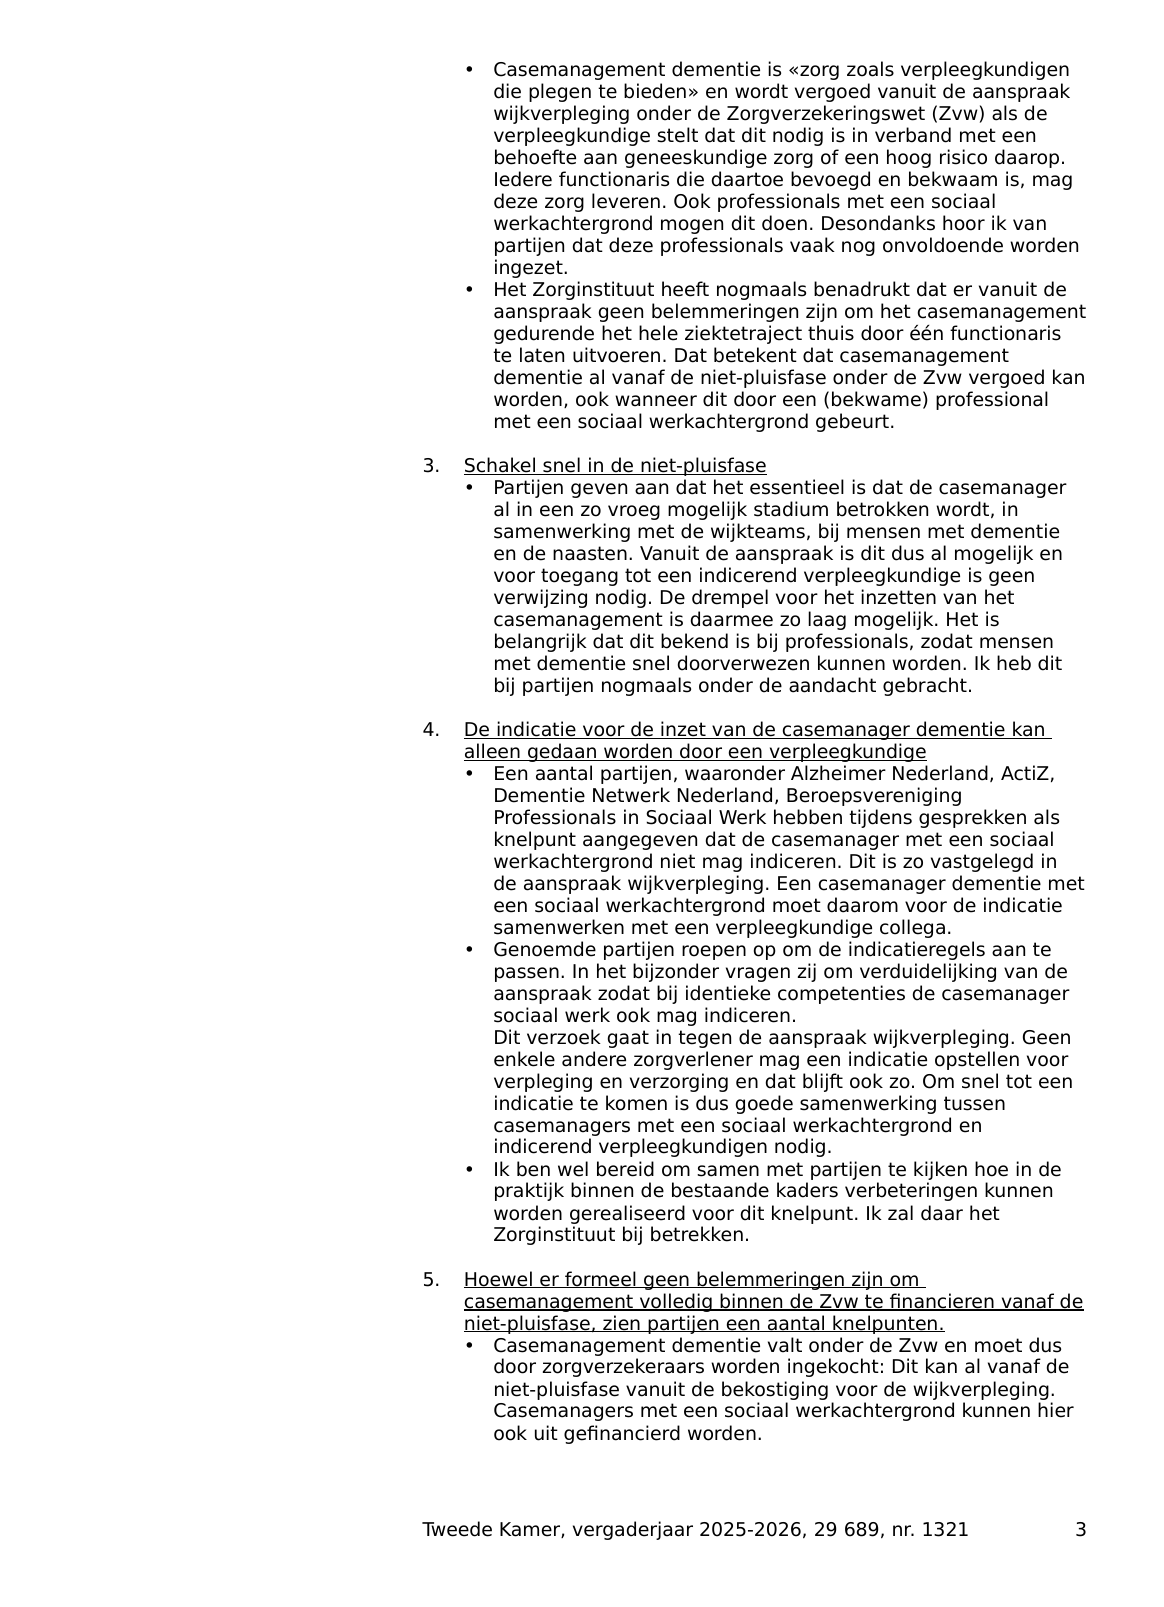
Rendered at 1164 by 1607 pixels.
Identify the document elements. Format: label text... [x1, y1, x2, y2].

text • Genoemde partijen roepen op om de indicatieregels aan te passen. In het bijzonder vragen zij om verduidelijking van de aanspraak zodat bij identieke competenties de casemanager sociaal werk ook mag indiceren. [464, 939, 1087, 1027]
text • Het Zorginstituut heeft nogmaals benadrukt dat er vanuit de aanspraak geen belemmeringen zijn om het casemanagement gedurende het hele ziektetraject thuis door één functionaris te laten uitvoeren. Dat betekent dat casemanagement dementie al vanaf de niet-pluisfase onder de Zvw vergoed kan worden, ook wanneer dit door een (bekwame) professional met een sociaal werkachtergrond gebeurt. [464, 279, 1087, 433]
text • Ik ben wel bereid om samen met partijen te kijken hoe in de praktijk binnen de bestaande kaders verbeteringen kunnen worden gerealiseerd voor dit knelpunt. Ik zal daar het Zorginstituut bij betrekken. [464, 1158, 1087, 1246]
text 4. De indicatie voor de inzet van de casemanager dementie kan alleen gedaan worden door een verpleegkundige [422, 719, 1087, 763]
text 3. Schakel snel in de niet-pluisfase [422, 455, 1087, 477]
text Dit verzoek gaat in tegen de aanspraak wijkverpleging. Geen enkele andere zorgverlener mag een indicatie opstellen voor verpleging en verzorging en dat blijft ook zo. Om snel tot een indicatie te komen is dus goede samenwerking tussen casemanagers met een sociaal werkachtergrond en indicerend verpleegkundigen nodig. [493, 1027, 1087, 1158]
text • Casemanagement dementie is «zorg zoals verpleegkundigen die plegen te bieden» en wordt vergoed vanuit de aanspraak wijkverpleging onder de Zorgverzekeringswet (Zvw) als de verpleegkundige stelt dat dit nodig is in verband met een behoefte aan geneeskundige zorg of een hoog risico daarop. Iedere functionaris die daartoe bevoegd en bekwaam is, mag deze zorg leveren. Ook professionals met een sociaal werkachtergrond mogen dit doen. Desondanks hoor ik van partijen dat deze professionals vaak nog onvoldoende worden ingezet. [464, 59, 1087, 279]
text • Een aantal partijen, waaronder Alzheimer Nederland, ActiZ, Dementie Netwerk Nederland, Beroepsvereniging Professionals in Sociaal Werk hebben tijdens gesprekken als knelpunt aangegeven dat de casemanager met een sociaal werkachtergrond niet mag indiceren. Dit is zo vastgelegd in de aanspraak wijkverpleging. Een casemanager dementie met een sociaal werkachtergrond moet daarom voor de indicatie samenwerken met een verpleegkundige collega. [464, 763, 1087, 939]
text • Casemanagement dementie valt onder de Zvw en moet dus door zorgverzekeraars worden ingekocht: Dit kan al vanaf de niet-pluisfase vanuit de bekostiging voor de wijkverpleging. Casemanagers met een sociaal werkachtergrond kunnen hier ook uit gefinancierd worden. [464, 1334, 1087, 1444]
text 5. Hoewel er formeel geen belemmeringen zijn om casemanagement volledig binnen de Zvw te financieren vanaf de niet-pluisfase, zien partijen een aantal knelpunten. [422, 1268, 1087, 1334]
text • Partijen geven aan dat het essentieel is dat de casemanager al in een zo vroeg mogelijk stadium betrokken wordt, in samenwerking met de wijkteams, bij mensen met dementie en de naasten. Vanuit de aanspraak is dit dus al mogelijk en voor toegang tot een indicerend verpleegkundige is geen verwijzing nodig. De drempel voor het inzetten van het casemanagement is daarmee zo laag mogelijk. Het is belangrijk dat dit bekend is bij professionals, zodat mensen met dementie snel doorverwezen kunnen worden. Ik heb dit bij partijen nogmaals onder de aandacht gebracht. [464, 477, 1087, 697]
